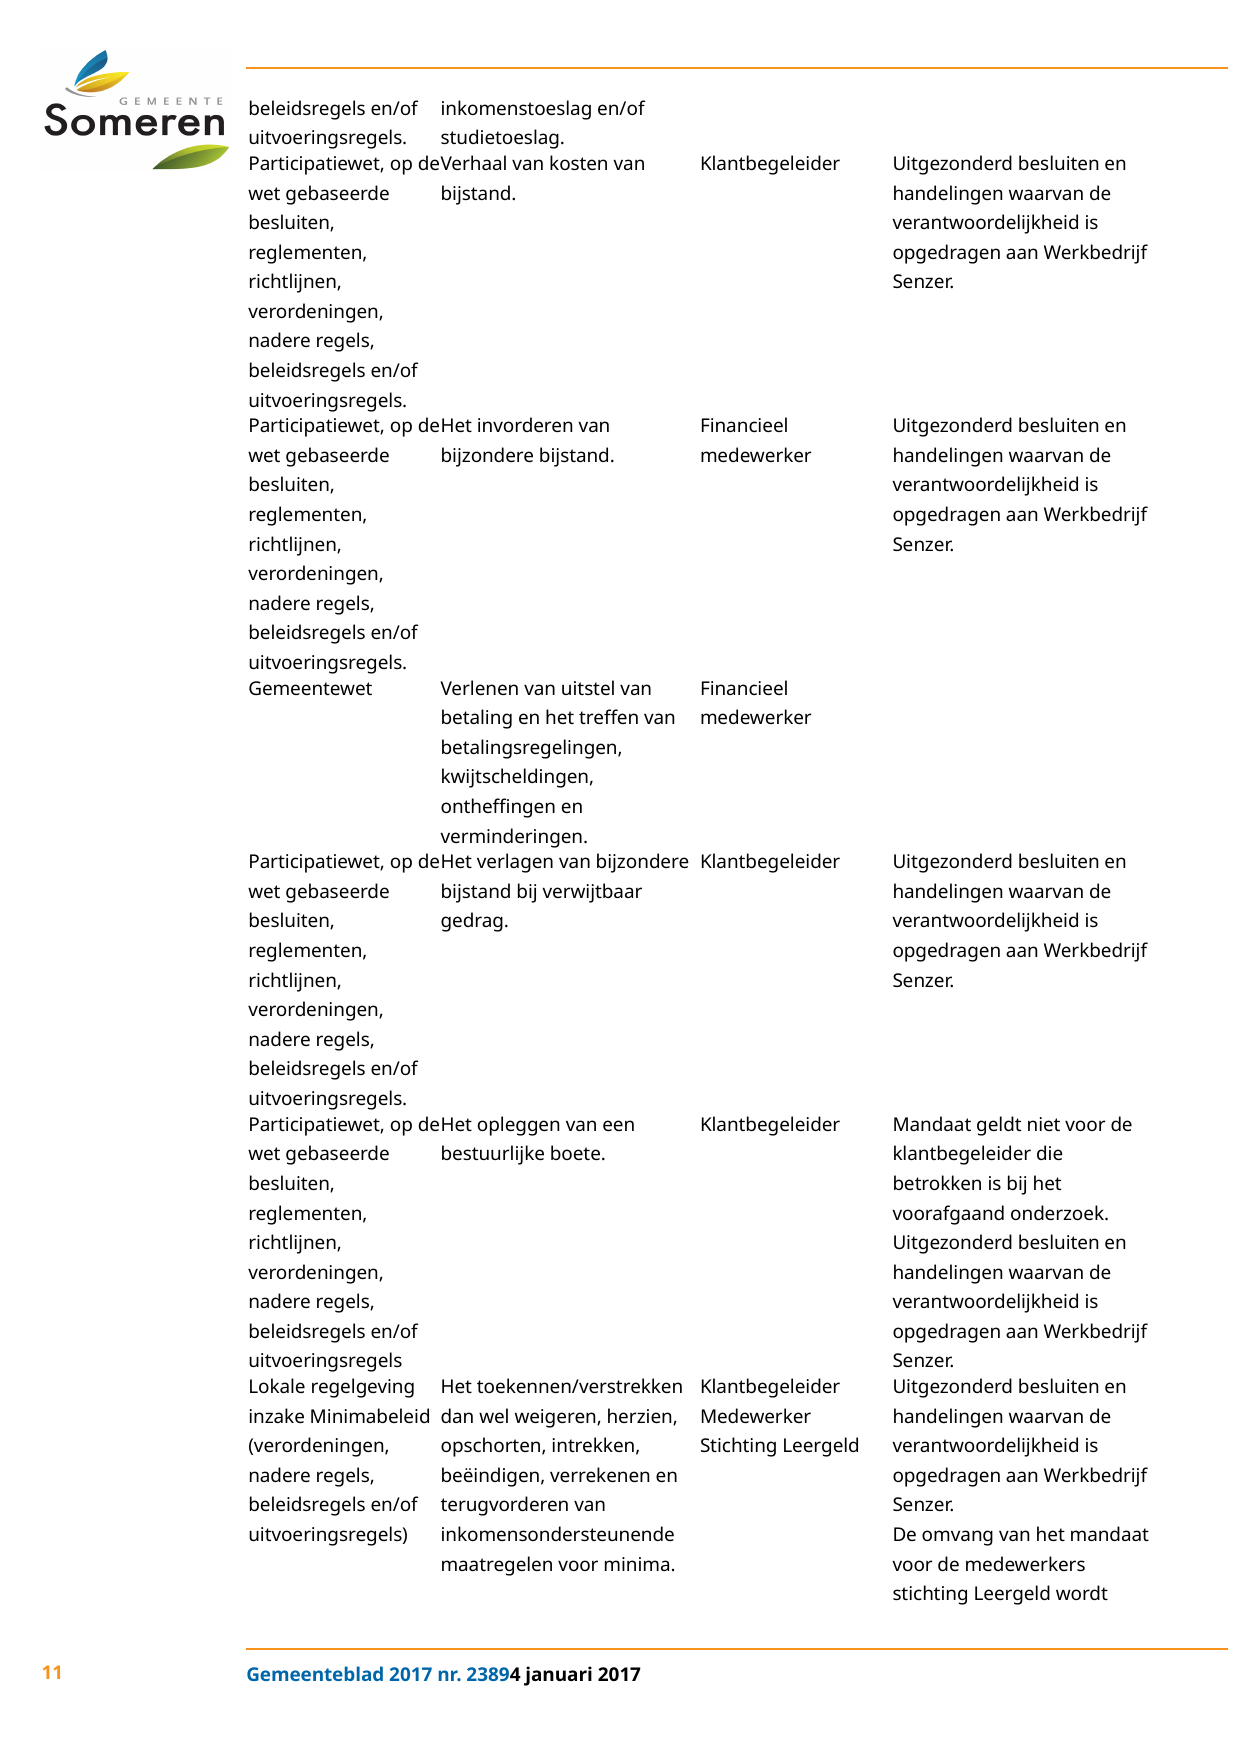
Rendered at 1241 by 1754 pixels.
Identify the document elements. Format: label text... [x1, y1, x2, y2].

table_cell Verlenen van uitstel van betaling en het treffen van betalingsregelingen, kwijtscheldingen, ontheffingen en verminderingen. [440, 675, 700, 848]
picture [41, 47, 231, 172]
table_cell Mandaat geldt niet voor de klantbegeleider die betrokken is bij het voorafgaand onderzoek. Uitgezonderd besluiten en handelingen waarvan de verantwoordelijkheid is opgedragen aan Werkbedrijf Senzer. [892, 1111, 1152, 1373]
table_cell Lokale regelgeving inzake Minimabeleid (verordeningen, nadere regels, beleidsregels en/of uitvoeringsregels) [248, 1373, 440, 1606]
table_cell Uitgezonderd besluiten en handelingen waarvan de verantwoordelijkheid is opgedragen aan Werkbedrijf Senzer. [892, 413, 1152, 675]
table_cell Het invorderen van bijzondere bijstand. [440, 413, 700, 675]
table_cell inkomenstoeslag en/of studietoeslag. [440, 95, 700, 150]
table_cell Het opleggen van een bestuurlijke boete. [440, 1111, 700, 1373]
table_cell Financieel medewerker [700, 413, 892, 675]
table_cell Uitgezonderd besluiten en handelingen waarvan de verantwoordelijkheid is opgedragen aan Werkbedrijf Senzer. [892, 849, 1152, 1111]
table_cell Klantbegeleider [700, 849, 892, 1111]
table_cell [892, 95, 1152, 150]
table_cell Klantbegeleider [700, 1111, 892, 1373]
table_cell Uitgezonderd besluiten en handelingen waarvan de verantwoordelijkheid is opgedragen aan Werkbedrijf Senzer. De omvang van het mandaat voor de medewerkers stichting Leergeld wordt [892, 1373, 1152, 1606]
table_cell Verhaal van kosten van bijstand. [440, 150, 700, 412]
table_cell Klantbegeleider Medewerker Stichting Leergeld [700, 1373, 892, 1606]
table_cell Het verlagen van bijzondere bijstand bij verwijtbaar gedrag. [440, 849, 700, 1111]
table_cell [700, 95, 892, 150]
table_cell Gemeentewet [248, 675, 440, 848]
table_cell Participatiewet, op de wet gebaseerde besluiten, reglementen, richtlijnen, verordeningen, nadere regels, beleidsregels en/of uitvoeringsregels. [248, 849, 440, 1111]
table_cell Participatiewet, op de wet gebaseerde besluiten, reglementen, richtlijnen, verordeningen, nadere regels, beleidsregels en/of uitvoeringsregels. [248, 413, 440, 675]
table_cell Het toekennen/verstrekken dan wel weigeren, herzien, opschorten, intrekken, beëindigen, verrekenen en terugvorderen van inkomensondersteunende maatregelen voor minima. [440, 1373, 700, 1606]
table_cell beleidsregels en/of uitvoeringsregels. [248, 95, 440, 150]
table_cell Financieel medewerker [700, 675, 892, 848]
table_cell Uitgezonderd besluiten en handelingen waarvan de verantwoordelijkheid is opgedragen aan Werkbedrijf Senzer. [892, 150, 1152, 412]
table_cell [892, 675, 1152, 848]
table_cell Participatiewet, op de wet gebaseerde besluiten, reglementen, richtlijnen, verordeningen, nadere regels, beleidsregels en/of uitvoeringsregels [248, 1111, 440, 1373]
table_cell Participatiewet, op de wet gebaseerde besluiten, reglementen, richtlijnen, verordeningen, nadere regels, beleidsregels en/of uitvoeringsregels. [248, 150, 440, 412]
table_cell Klantbegeleider [700, 150, 892, 412]
